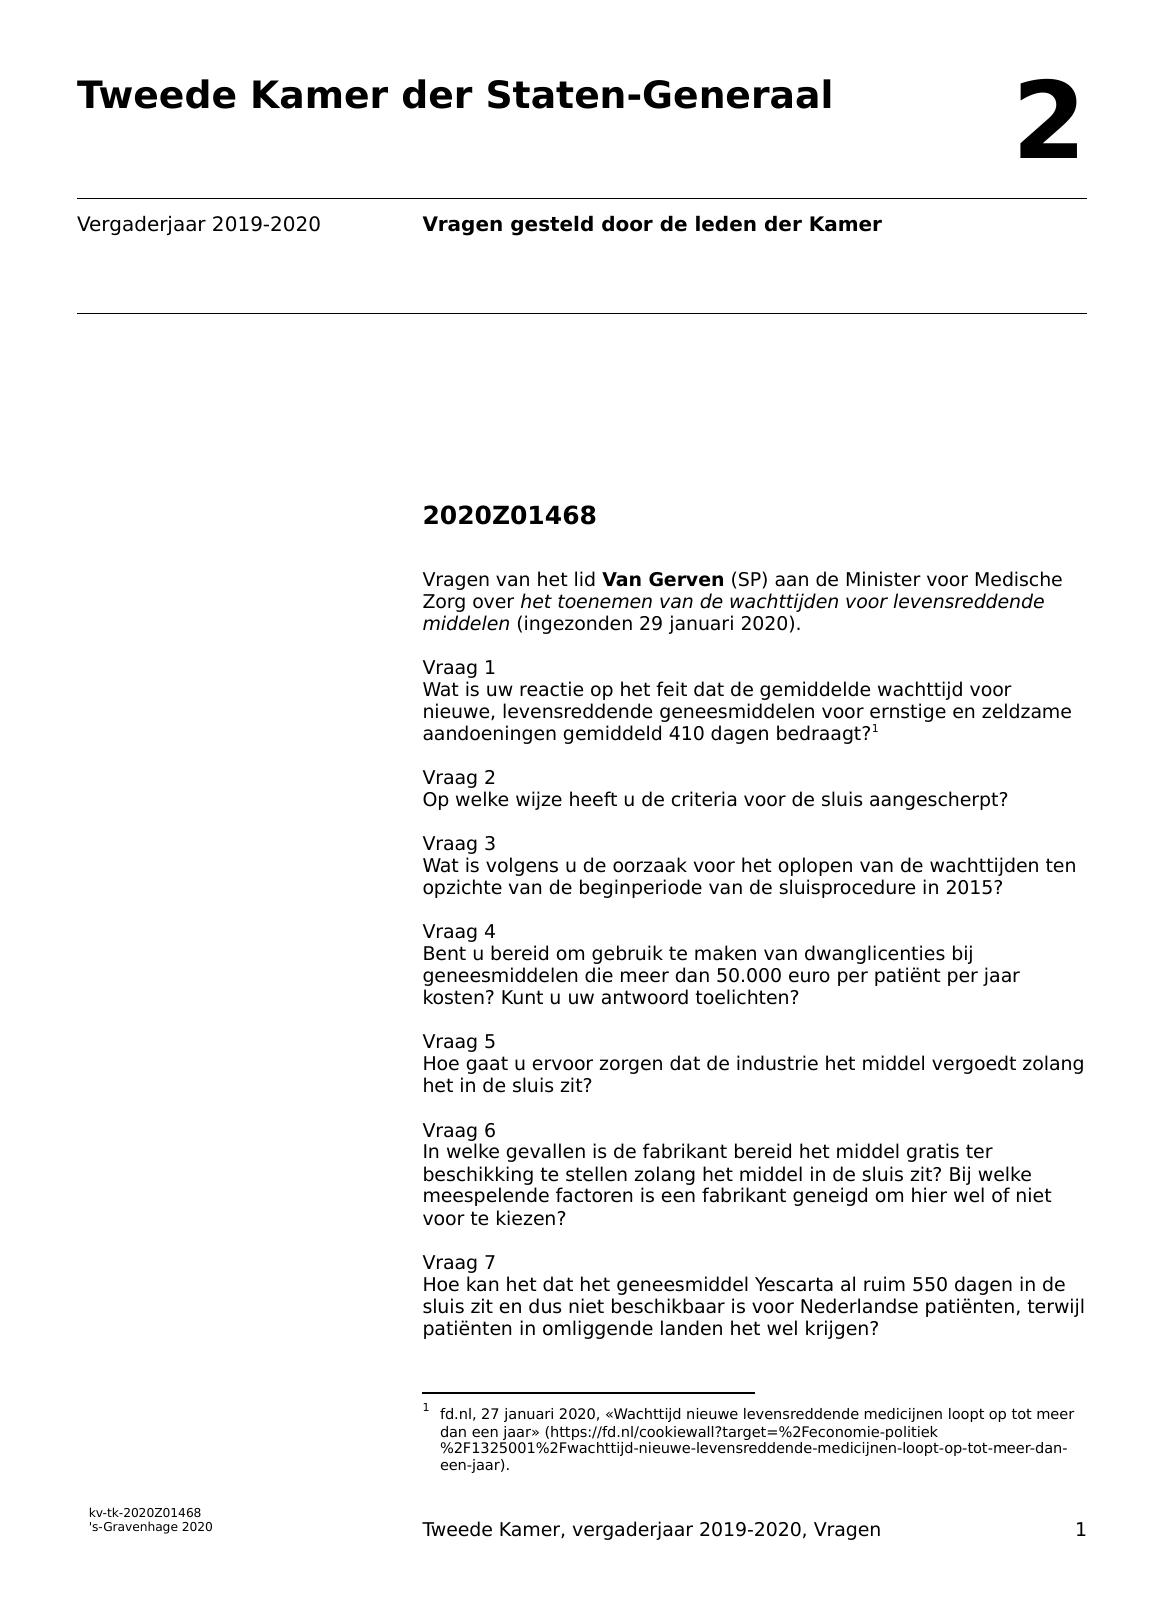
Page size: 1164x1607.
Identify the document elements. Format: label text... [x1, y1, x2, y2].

text Vraag 4 [422, 921, 1087, 943]
text Vraag 6 [422, 1119, 1087, 1141]
text fd.nl, 27 januari 2020, «Wachttijd nieuwe levensreddende medicijnen loopt op tot meer dan een jaar» (https://fd.nl/cookiewall?target=%2Feconomie-politiek%2F1325001%2Fwachttijd-nieuwe-levensreddende-medicijnen-loopt-op-tot-meer-dan-een-jaar). [422, 1402, 1087, 1474]
text Wat is uw reactie op het feit dat de gemiddelde wachttijd voor nieuwe, levensreddende geneesmiddelen voor ernstige en zeldzame aandoeningen gemiddeld 410 dagen bedraagt? [422, 679, 1087, 745]
text Vraag 5 [422, 1031, 1087, 1053]
text Vraag 1 [422, 657, 1087, 679]
text 's-Gravenhage 2020 [88, 1520, 323, 1534]
text Op welke wijze heeft u de criteria voor de sluis aangescherpt? [422, 789, 1087, 811]
text Vraag 2 [422, 767, 1087, 789]
text Bent u bereid om gebruik te maken van dwanglicenties bij geneesmiddelen die meer dan 50.000 euro per patiënt per jaar kosten? Kunt u uw antwoord toelichten? [422, 943, 1087, 1009]
table_header Tweede Kamer der Staten-Generaal [77, 59, 886, 198]
text 2020Z01468 [422, 501, 1087, 531]
text Hoe kan het dat het geneesmiddel Yescarta al ruim 550 dagen in de sluis zit en dus niet beschikbaar is voor Nederlandse patiënten, terwijl patiënten in omliggende landen het wel krijgen? [422, 1273, 1087, 1339]
text kv-tk-2020Z01468 [88, 1506, 323, 1520]
text Vraag 7 [422, 1252, 1087, 1273]
table_header 2 [886, 59, 1087, 198]
text Vraag 3 [422, 833, 1087, 855]
text Vragen van het lid Van Gerven (SP) aan de Minister voor Medische Zorg over het toenemen van de wachttijden voor levensreddende middelen (ingezonden 29 januari 2020). [422, 569, 1087, 635]
table_cell Vragen gesteld door de leden der Kamer [422, 199, 1087, 313]
text Wat is volgens u de oorzaak voor het oplopen van de wachttijden ten opzichte van de beginperiode van de sluisprocedure in 2015? [422, 855, 1087, 899]
text In welke gevallen is de fabrikant bereid het middel gratis ter beschikking te stellen zolang het middel in de sluis zit? Bij welke meespelende factoren is een fabrikant geneigd om hier wel of niet voor te kiezen? [422, 1141, 1087, 1229]
text Hoe gaat u ervoor zorgen dat de industrie het middel vergoedt zolang het in de sluis zit? [422, 1053, 1087, 1097]
table_cell Vergaderjaar 2019-2020 [77, 199, 422, 313]
